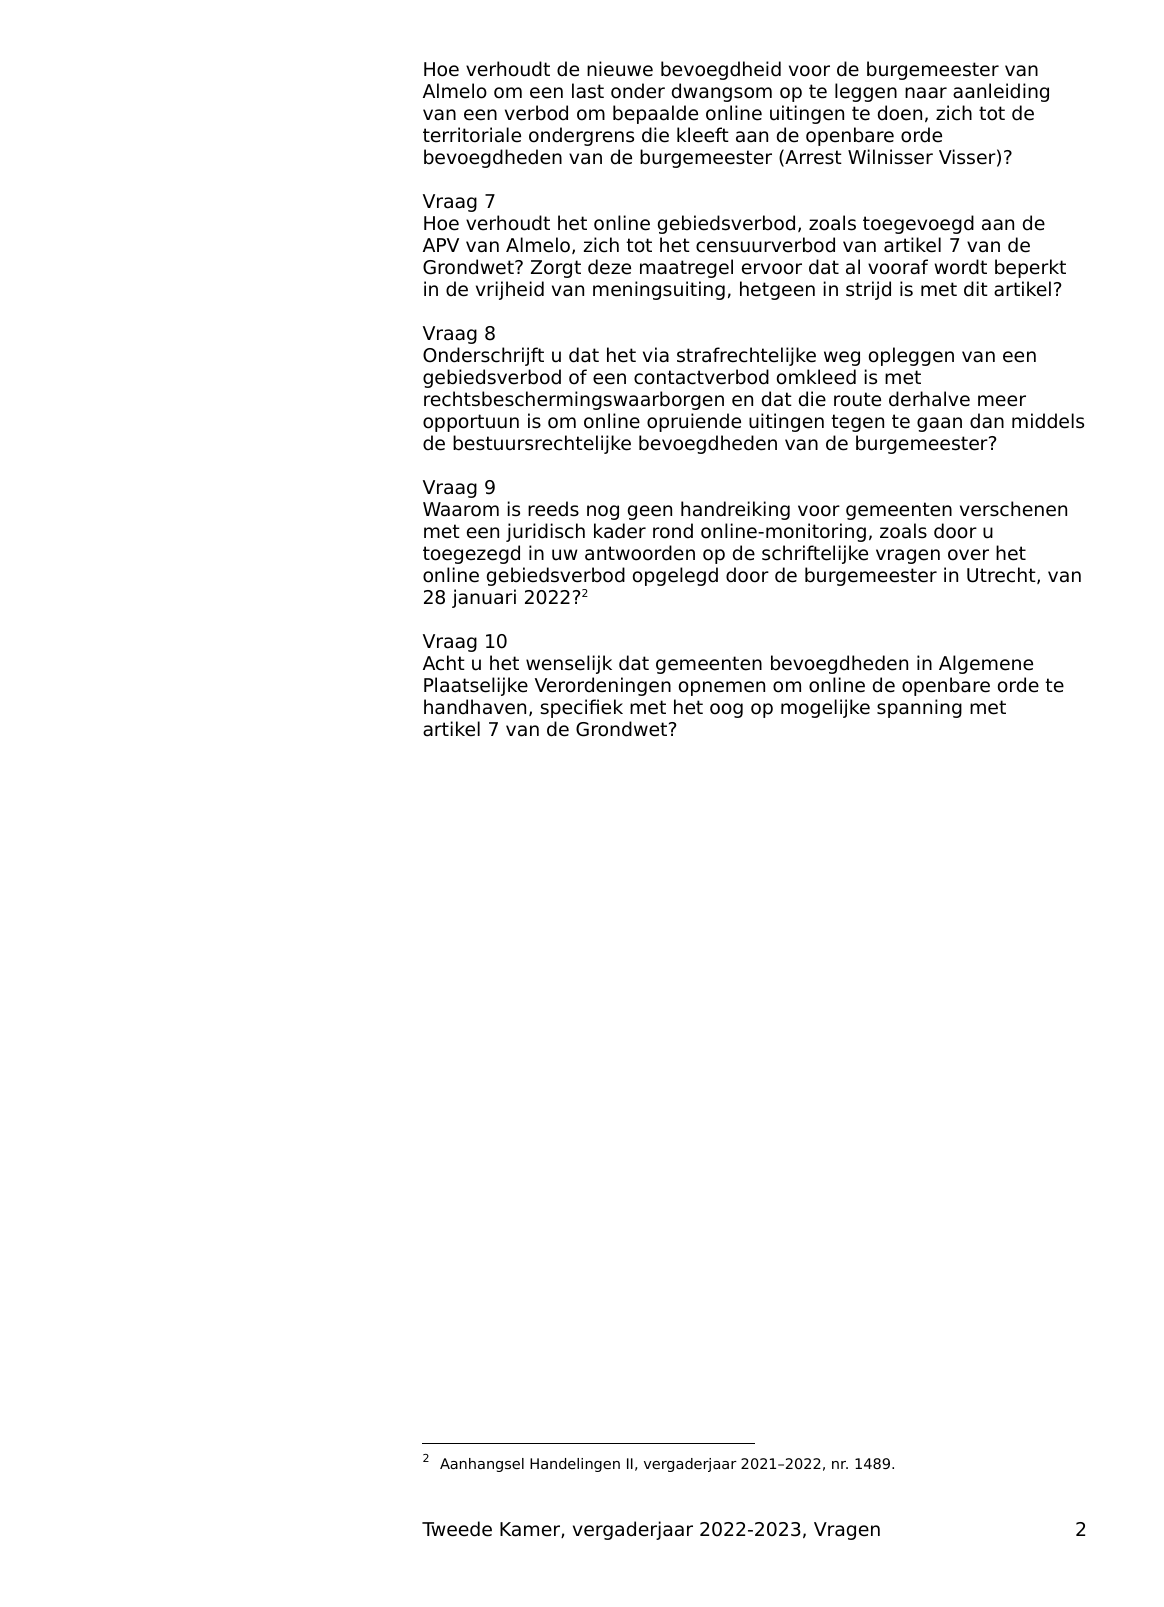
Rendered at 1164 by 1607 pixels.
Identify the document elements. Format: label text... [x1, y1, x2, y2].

text Onderschrijft u dat het via strafrechtelijke weg opleggen van een gebiedsverbod of een contactverbod omkleed is met rechtsbeschermingswaarborgen en dat die route derhalve meer opportuun is om online opruiende uitingen tegen te gaan dan middels de bestuursrechtelijke bevoegdheden van de burgemeester? [422, 345, 1087, 455]
text Hoe verhoudt de nieuwe bevoegdheid voor de burgemeester van Almelo om een last onder dwangsom op te leggen naar aanleiding van een verbod om bepaalde online uitingen te doen, zich tot de territoriale ondergrens die kleeft aan de openbare orde bevoegdheden van de burgemeester (Arrest Wilnisser Visser)? [422, 59, 1087, 169]
text Acht u het wenselijk dat gemeenten bevoegdheden in Algemene Plaatselijke Verordeningen opnemen om online de openbare orde te handhaven, specifiek met het oog op mogelijke spanning met artikel 7 van de Grondwet? [422, 653, 1087, 741]
text Vraag 7 [422, 191, 1087, 213]
text Vraag 8 [422, 323, 1087, 345]
text Vraag 9 [422, 477, 1087, 499]
text Waarom is reeds nog geen handreiking voor gemeenten verschenen met een juridisch kader rond online-monitoring, zoals door u toegezegd in uw antwoorden op de schriftelijke vragen over het online gebiedsverbod opgelegd door de burgemeester in Utrecht, van 28 januari 2022? [422, 499, 1087, 609]
text Vraag 10 [422, 631, 1087, 653]
text Hoe verhoudt het online gebiedsverbod, zoals toegevoegd aan de APV van Almelo, zich tot het censuurverbod van artikel 7 van de Grondwet? Zorgt deze maatregel ervoor dat al vooraf wordt beperkt in de vrijheid van meningsuiting, hetgeen in strijd is met dit artikel? [422, 213, 1087, 301]
text Aanhangsel Handelingen II, vergaderjaar 2021–2022, nr. 1489. [422, 1452, 1087, 1474]
